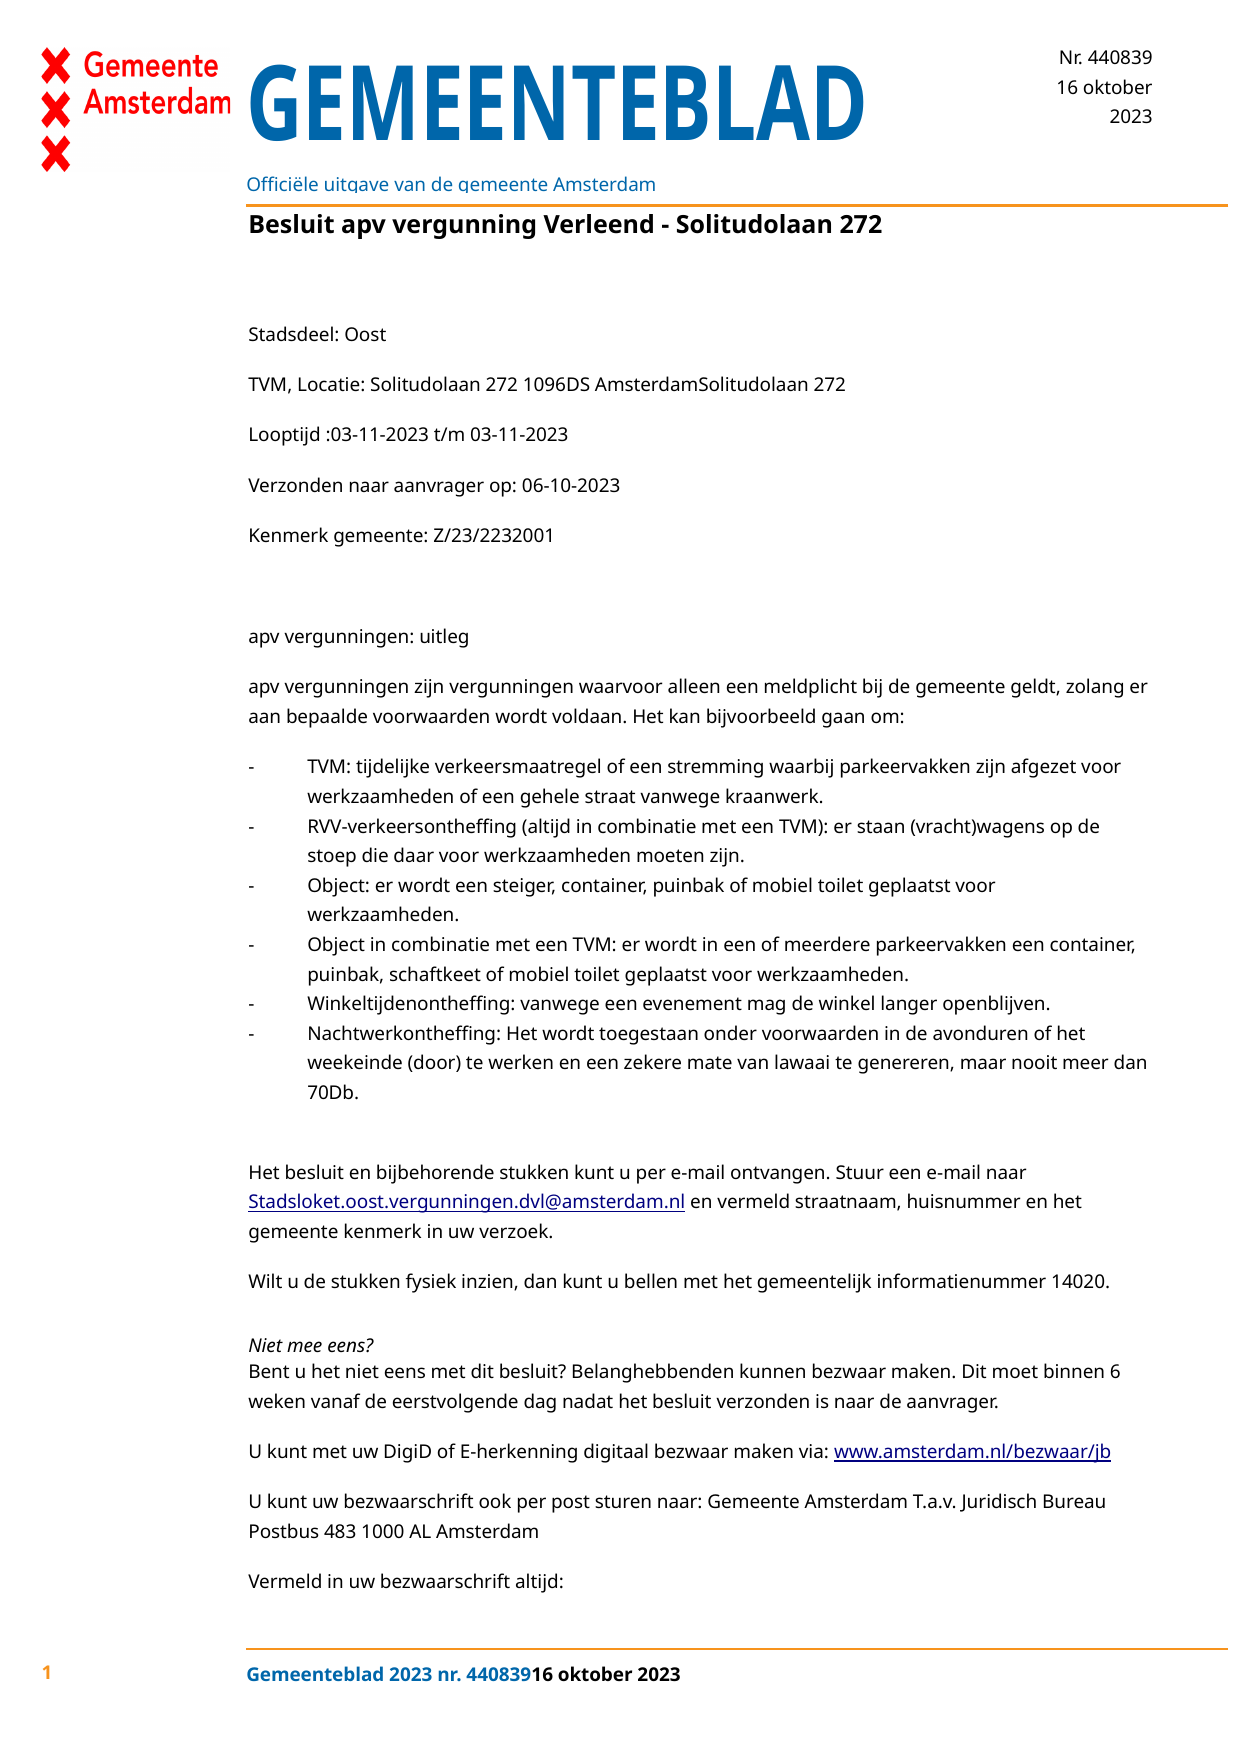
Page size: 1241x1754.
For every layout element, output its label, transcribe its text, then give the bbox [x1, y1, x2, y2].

text Stadsdeel: Oost [248, 321, 1152, 346]
text apv vergunningen: uitleg [248, 623, 1152, 649]
text Looptijd :03-11-2023 t/m 03-11-2023 [248, 422, 1152, 447]
text Verzonden naar aanvrager op: 06-10-2023 [248, 472, 1152, 498]
list Object in combinatie met een TVM: er wordt in een of meerdere parkeervakken een container, puinbak, schaftkeet of mobiel toilet geplaatst voor werkzaamheden. [248, 931, 1152, 986]
list TVM: tijdelijke verkeersmaatregel of een stremming waarbij parkeervakken zijn afgezet voor werkzaamheden of een gehele straat vanwege kraanwerk. [248, 754, 1152, 809]
picture [41, 47, 231, 172]
text TVM, Locatie: Solitudolaan 272 1096DS AmsterdamSolitudolaan 272 [248, 371, 1152, 397]
text Kenmerk gemeente: Z/23/2232001 [248, 522, 1152, 548]
text Niet mee eens? [248, 1333, 1152, 1358]
text U kunt uw bezwaarschrift ook per post sturen naar: Gemeente Amsterdam T.a.v. Juridisch Bureau Postbus 483 1000 AL Amsterdam [248, 1489, 1152, 1544]
text Wilt u de stukken fysiek inzien, dan kunt u bellen met het gemeentelijk informatienummer 14020. [248, 1269, 1152, 1294]
list Nachtwerkontheffing: Het wordt toegestaan onder voorwaarden in de avonduren of het weekeinde (door) te werken en een zekere mate van lawaai te genereren, maar nooit meer dan 70Db. [248, 1020, 1152, 1105]
text Vermeld in uw bezwaarschrift altijd: [248, 1569, 1152, 1594]
list Object: er wordt een steiger, container, puinbak of mobiel toilet geplaatst voor werkzaamheden. [248, 872, 1152, 927]
text Besluit apv vergunning Verleend - Solitudolaan 272 [248, 207, 1152, 241]
list RVV-verkeersontheffing (altijd in combinatie met een TVM): er staan (vracht)wagens op de stoep die daar voor werkzaamheden moeten zijn. [248, 813, 1152, 868]
text apv vergunningen zijn vergunningen waarvoor alleen een meldplicht bij de gemeente geldt, zolang er aan bepaalde voorwaarden wordt voldaan. Het kan bijvoorbeeld gaan om: [248, 674, 1152, 729]
text Het besluit en bijbehorende stukken kunt u per e-mail ontvangen. Stuur een e-mail naar Stadsloket.oost.vergunningen.dvl@amsterdam.nl en vermeld straatnaam, huisnummer en het gemeente kenmerk in uw verzoek. [248, 1159, 1152, 1244]
text U kunt met uw DigiD of E-herkenning digitaal bezwaar maken via: www.amsterdam.nl/bezwaar/jb [248, 1438, 1152, 1464]
list Winkeltijdenontheffing: vanwege een evenement mag de winkel langer openblijven. [248, 990, 1152, 1016]
text Bent u het niet eens met dit besluit? Belanghebbenden kunnen bezwaar maken. Dit moet binnen 6 weken vanaf de eerstvolgende dag nadat het besluit verzonden is naar de aanvrager. [248, 1358, 1152, 1414]
